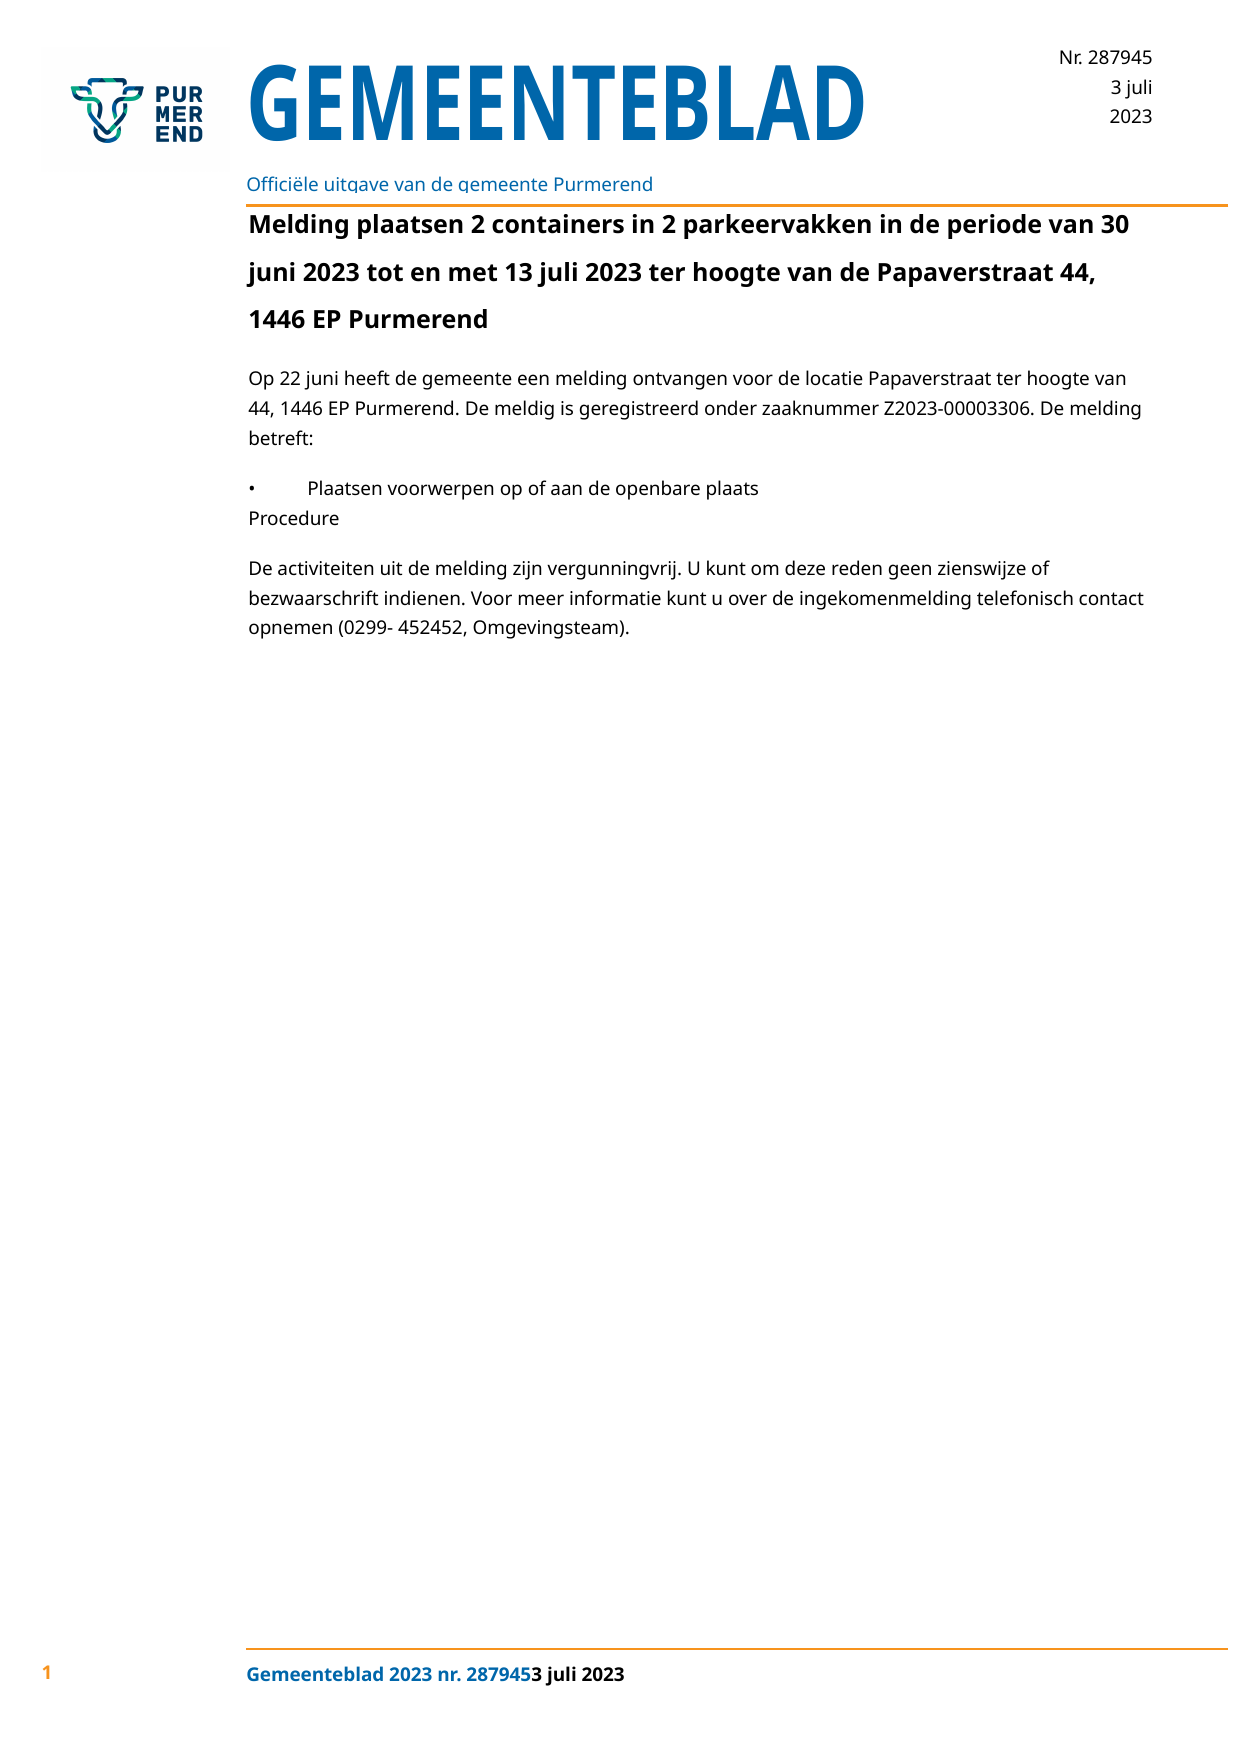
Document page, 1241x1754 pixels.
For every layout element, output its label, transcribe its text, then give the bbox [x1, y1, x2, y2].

text Op 22 juni heeft de gemeente een melding ontvangen voor de locatie Papaverstraat ter hoogte van 44, 1446 EP Purmerend. De meldig is geregistreerd onder zaaknummer Z2023-00003306. De melding betreft: [248, 366, 1152, 450]
picture [41, 47, 231, 172]
text De activiteiten uit de melding zijn vergunningvrij. U kunt om deze reden geen zienswijze of bezwaarschrift indienen. Voor meer informatie kunt u over de ingekomenmelding telefonisch contact opnemen (0299- 452452, Omgevingsteam). [248, 555, 1152, 640]
text Melding plaatsen 2 containers in 2 parkeervakken in de periode van 30 juni 2023 tot en met 13 juli 2023 ter hoogte van de Papaverstraat 44, 1446 EP Purmerend [248, 207, 1152, 336]
text Procedure [248, 505, 1152, 530]
list Plaatsen voorwerpen op of aan de openbare plaats [248, 475, 1152, 501]
